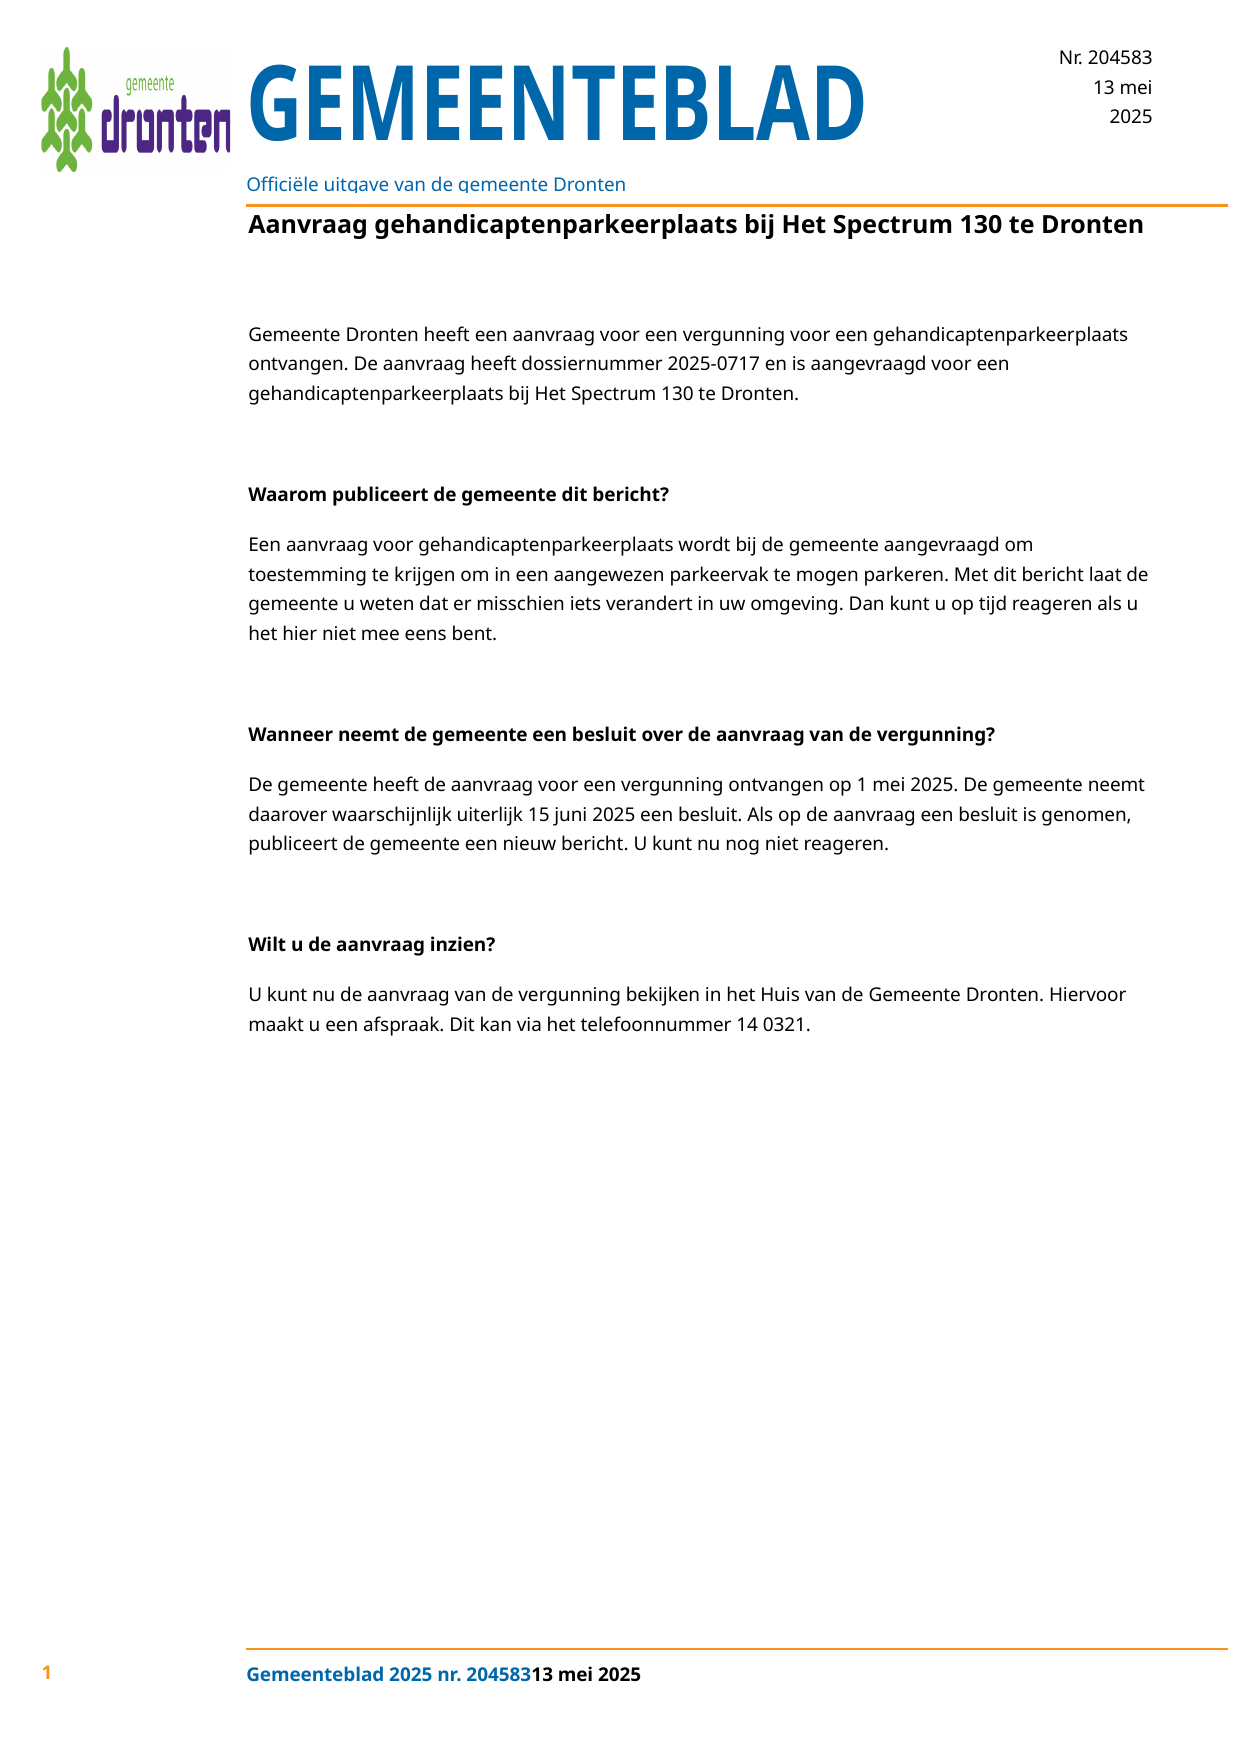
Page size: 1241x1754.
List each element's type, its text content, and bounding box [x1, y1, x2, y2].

text De gemeente heeft de aanvraag voor een vergunning ontvangen op 1 mei 2025. De gemeente neemt daarover waarschijnlijk uiterlijk 15 juni 2025 een besluit. Als op de aanvraag een besluit is genomen, publiceert de gemeente een nieuw bericht. U kunt nu nog niet reageren. [248, 771, 1152, 856]
text Wanneer neemt de gemeente een besluit over de aanvraag van de vergunning? [248, 721, 1152, 746]
text U kunt nu de aanvraag van de vergunning bekijken in het Huis van de Gemeente Dronten. Hiervoor maakt u een afspraak. Dit kan via het telefoonnummer 14 0321. [248, 982, 1152, 1037]
text Aanvraag gehandicaptenparkeerplaats bij Het Spectrum 130 te Dronten [248, 207, 1152, 241]
text Waarom publiceert de gemeente dit bericht? [248, 481, 1152, 506]
picture [41, 47, 231, 172]
text Een aanvraag voor gehandicaptenparkeerplaats wordt bij de gemeente aangevraagd om toestemming te krijgen om in een aangewezen parkeervak te mogen parkeren. Met dit bericht laat de gemeente u weten dat er misschien iets verandert in uw omgeving. Dan kunt u op tijd reageren als u het hier niet mee eens bent. [248, 531, 1152, 646]
text Wilt u de aanvraag inzien? [248, 931, 1152, 957]
text Gemeente Dronten heeft een aanvraag voor een vergunning voor een gehandicaptenparkeerplaats ontvangen. De aanvraag heeft dossiernummer 2025-0717 en is aangevraagd voor een gehandicaptenparkeerplaats bij Het Spectrum 130 te Dronten. [248, 321, 1152, 406]
